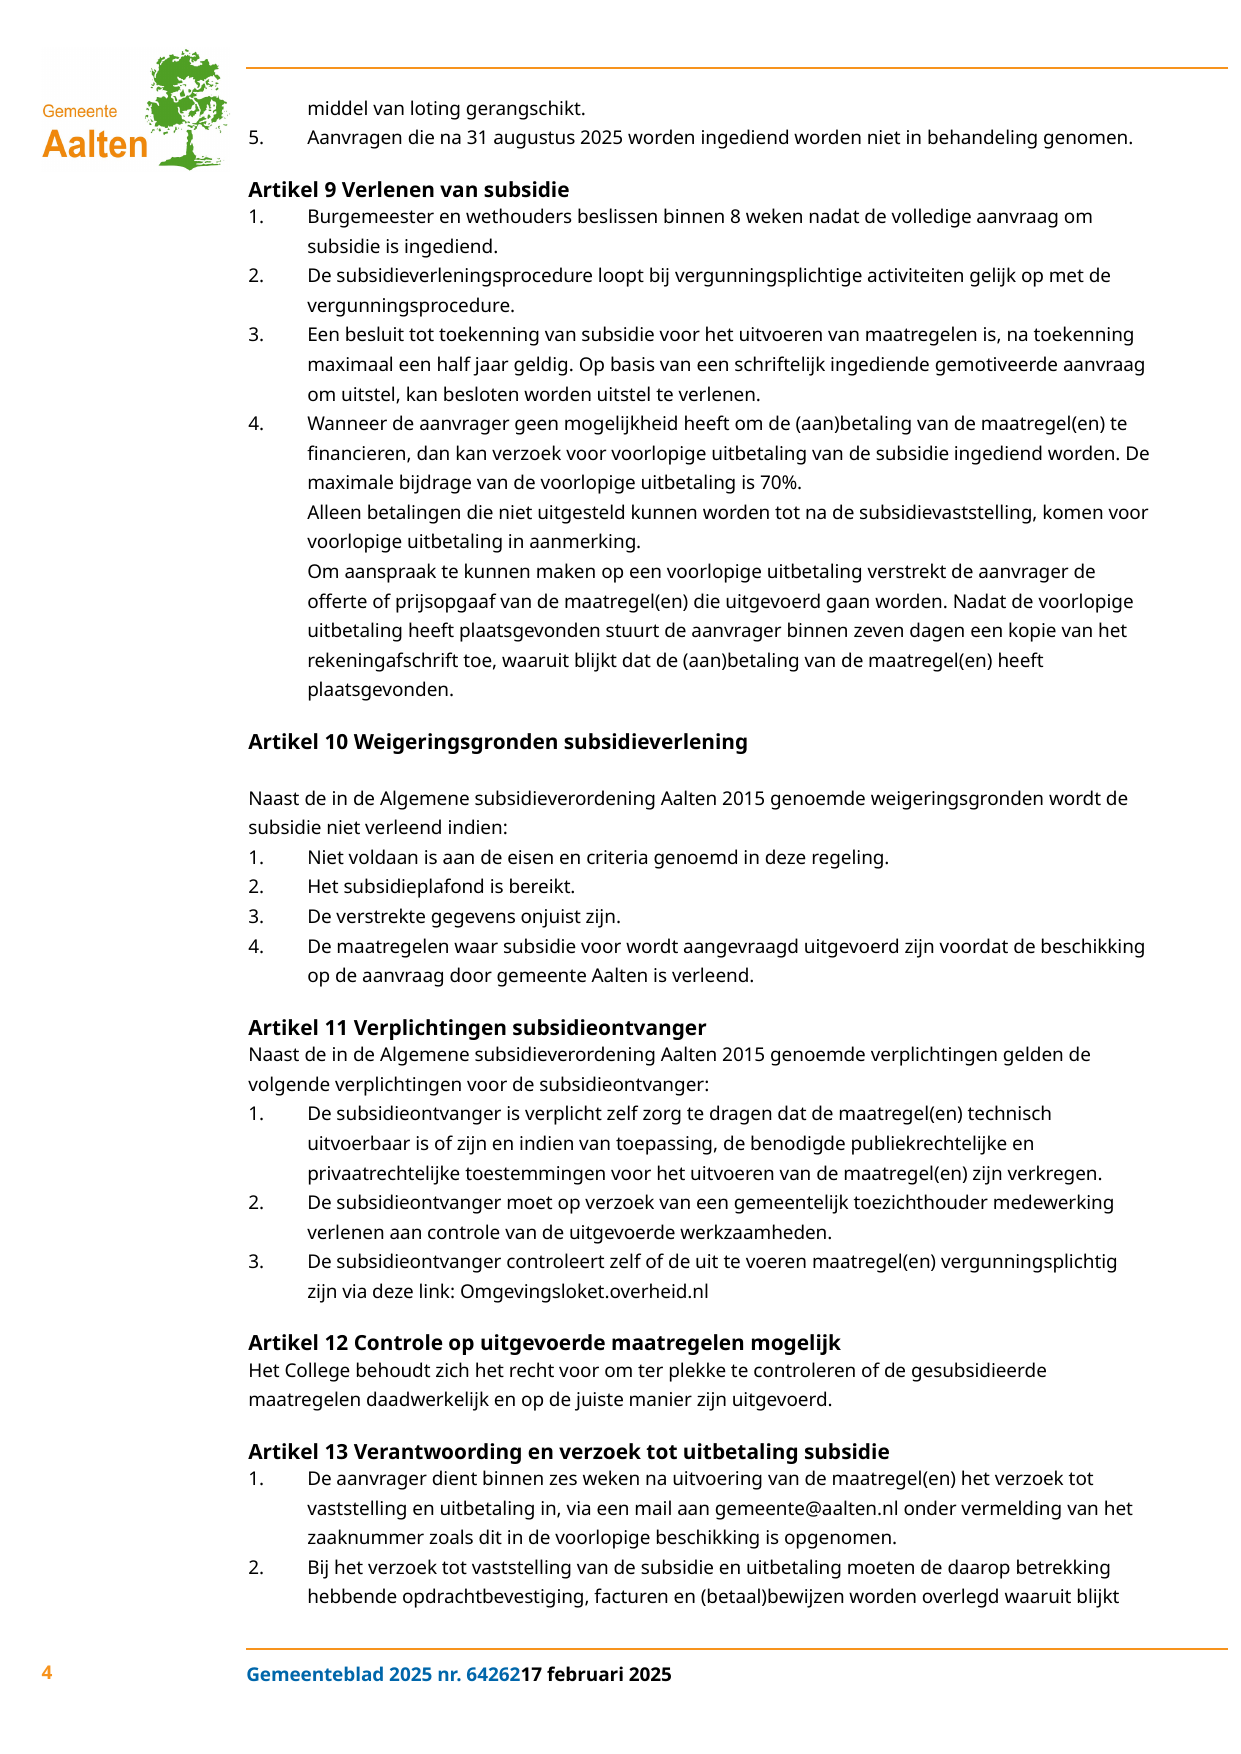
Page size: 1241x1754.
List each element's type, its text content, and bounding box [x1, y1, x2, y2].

text Het College behoudt zich het recht voor om ter plekke te controleren of de gesubsidieerde maatregelen daadwerkelijk en op de juiste manier zijn uitgevoerd. [248, 1357, 1152, 1412]
text Artikel 13 Verantwoording en verzoek tot uitbetaling subsidie [248, 1437, 1152, 1465]
list De maatregelen waar subsidie voor wordt aangevraagd uitgevoerd zijn voordat de beschikking op de aanvraag door gemeente Aalten is verleend. [248, 933, 1152, 988]
text Artikel 9 Verlenen van subsidie [248, 175, 1152, 203]
text Artikel 11 Verplichtingen subsidieontvanger [248, 1013, 1152, 1041]
list Aanvragen die na 31 augustus 2025 worden ingediend worden niet in behandeling genomen. [248, 124, 1152, 150]
list De aanvrager dient binnen zes weken na uitvoering van de maatregel(en) het verzoek tot vaststelling en uitbetaling in, via een mail aan gemeente@aalten.nl onder vermelding van het zaaknummer zoals dit in de voorlopige beschikking is opgenomen. [248, 1465, 1152, 1550]
list Een besluit tot toekenning van subsidie voor het uitvoeren van maatregelen is, na toekenning maximaal een half jaar geldig. Op basis van een schriftelijk ingediende gemotiveerde aanvraag om uitstel, kan besloten worden uitstel te verlenen. [248, 322, 1152, 406]
list De subsidieverleningsprocedure loopt bij vergunningsplichtige activiteiten gelijk op met de vergunningsprocedure. [248, 262, 1152, 318]
list Niet voldaan is aan de eisen en criteria genoemd in deze regeling. [248, 844, 1152, 870]
list De verstrekte gegevens onjuist zijn. [248, 903, 1152, 929]
text Artikel 12 Controle op uitgevoerde maatregelen mogelijk [248, 1328, 1152, 1357]
list Burgemeester en wethouders beslissen binnen 8 weken nadat de volledige aanvraag om subsidie is ingediend. [248, 203, 1152, 258]
list De subsidieontvanger controleert zelf of de uit te voeren maatregel(en) vergunningsplichtig zijn via deze link: Omgevingsloket.overheid.nl [248, 1248, 1152, 1304]
list Wanneer de aanvrager geen mogelijkheid heeft om de (aan)betaling van de maatregel(en) te financieren, dan kan verzoek voor voorlopige uitbetaling van de subsidie ingediend worden. De maximale bijdrage van de voorlopige uitbetaling is 70%. [248, 410, 1152, 495]
list De subsidieontvanger is verplicht zelf zorg te dragen dat de maatregel(en) technisch uitvoerbaar is of zijn en indien van toepassing, de benodigde publiekrechtelijke en privaatrechtelijke toestemmingen voor het uitvoeren van de maatregel(en) zijn verkregen. [248, 1101, 1152, 1185]
text Artikel 10 Weigeringsgronden subsidieverlening [248, 727, 1152, 755]
list Alleen betalingen die niet uitgesteld kunnen worden tot na de subsidievaststelling, komen voor voorlopige uitbetaling in aanmerking. [248, 499, 1152, 554]
text Naast de in de Algemene subsidieverordening Aalten 2015 genoemde verplichtingen gelden de volgende verplichtingen voor de subsidieontvanger: [248, 1041, 1152, 1097]
picture [41, 47, 231, 172]
list De subsidieontvanger moet op verzoek van een gemeentelijk toezichthouder medewerking verlenen aan controle van de uitgevoerde werkzaamheden. [248, 1189, 1152, 1244]
text Naast de in de Algemene subsidieverordening Aalten 2015 genoemde weigeringsgronden wordt de subsidie niet verleend indien: [248, 785, 1152, 840]
list Bij het verzoek tot vaststelling van de subsidie en uitbetaling moeten de daarop betrekking hebbende opdrachtbevestiging, facturen en (betaal)bewijzen worden overlegd waaruit blijkt [248, 1554, 1152, 1609]
list Om aanspraak te kunnen maken op een voorlopige uitbetaling verstrekt de aanvrager de offerte of prijsopgaaf van de maatregel(en) die uitgevoerd gaan worden. Nadat de voorlopige uitbetaling heeft plaatsgevonden stuurt de aanvrager binnen zeven dagen een kopie van het rekeningafschrift toe, waaruit blijkt dat de (aan)betaling van de maatregel(en) heeft plaatsgevonden. [248, 558, 1152, 702]
list Het subsidieplafond is bereikt. [248, 874, 1152, 899]
list middel van loting gerangschikt. [248, 95, 1152, 121]
